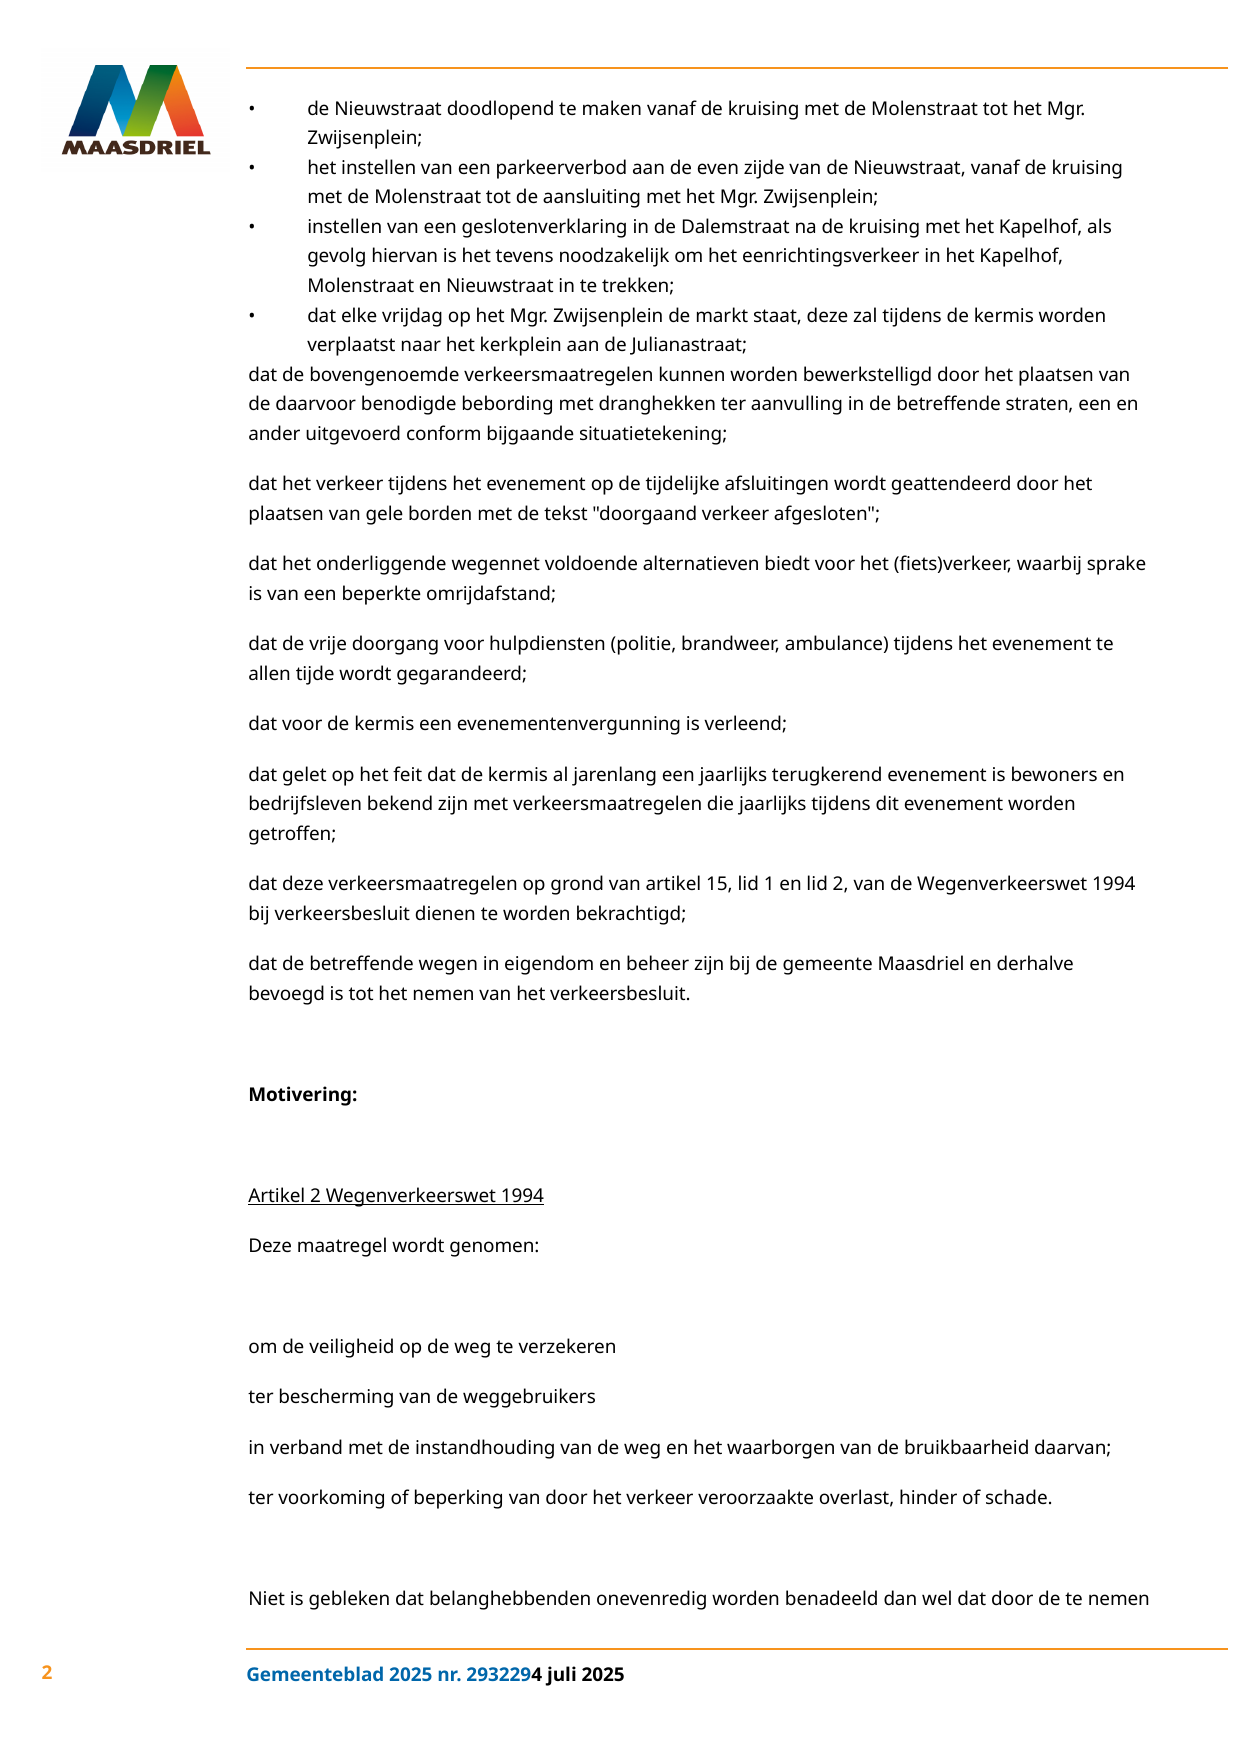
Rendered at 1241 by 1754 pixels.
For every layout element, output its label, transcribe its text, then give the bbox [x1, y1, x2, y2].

text om de veiligheid op de weg te verzekeren [248, 1333, 1152, 1359]
text ter bescherming van de weggebruikers [248, 1383, 1152, 1409]
text Niet is gebleken dat belanghebbenden onevenredig worden benadeeld dan wel dat door de te nemen [248, 1585, 1152, 1611]
text dat het onderliggende wegennet voldoende alternatieven biedt voor het (fiets)verkeer, waarbij sprake is van een beperkte omrijdafstand; [248, 551, 1152, 606]
list de Nieuwstraat doodlopend te maken vanaf de kruising met de Molenstraat tot het Mgr. Zwijsenplein; [248, 95, 1152, 150]
text dat de betreffende wegen in eigendom en beheer zijn bij de gemeente Maasdriel en derhalve bevoegd is tot het nemen van het verkeersbesluit. [248, 951, 1152, 1006]
list instellen van een geslotenverklaring in de Dalemstraat na de kruising met het Kapelhof, als gevolg hiervan is het tevens noodzakelijk om het eenrichtingsverkeer in het Kapelhof, Molenstraat en Nieuwstraat in te trekken; [248, 213, 1152, 298]
text Motivering: [248, 1081, 1152, 1107]
text Artikel 2 Wegenverkeerswet 1994 [248, 1182, 1152, 1208]
list het instellen van een parkeerverbod aan de even zijde van de Nieuwstraat, vanaf de kruising met de Molenstraat tot de aansluiting met het Mgr. Zwijsenplein; [248, 154, 1152, 209]
text ter voorkoming of beperking van door het verkeer veroorzaakte overlast, hinder of schade. [248, 1484, 1152, 1510]
picture [41, 47, 231, 172]
text dat de vrije doorgang voor hulpdiensten (politie, brandweer, ambulance) tijdens het evenement te allen tijde wordt gegarandeerd; [248, 631, 1152, 686]
text dat voor de kermis een evenementenvergunning is verleend; [248, 711, 1152, 736]
text Deze maatregel wordt genomen: [248, 1232, 1152, 1258]
text dat gelet op het feit dat de kermis al jarenlang een jaarlijks terugkerend evenement is bewoners en bedrijfsleven bekend zijn met verkeersmaatregelen die jaarlijks tijdens dit evenement worden getroffen; [248, 761, 1152, 846]
text dat deze verkeersmaatregelen op grond van artikel 15, lid 1 en lid 2, van de Wegenverkeerswet 1994 bij verkeersbesluit dienen te worden bekrachtigd; [248, 871, 1152, 926]
text in verband met de instandhouding van de weg en het waarborgen van de bruikbaarheid daarvan; [248, 1434, 1152, 1460]
text dat de bovengenoemde verkeersmaatregelen kunnen worden bewerkstelligd door het plaatsen van de daarvoor benodigde bebording met dranghekken ter aanvulling in de betreffende straten, een en ander uitgevoerd conform bijgaande situatietekening; [248, 361, 1152, 446]
text dat het verkeer tijdens het evenement op de tijdelijke afsluitingen wordt geattendeerd door het plaatsen van gele borden met de tekst "doorgaand verkeer afgesloten"; [248, 471, 1152, 526]
list dat elke vrijdag op het Mgr. Zwijsenplein de markt staat, deze zal tijdens de kermis worden verplaatst naar het kerkplein aan de Julianastraat; [248, 302, 1152, 357]
